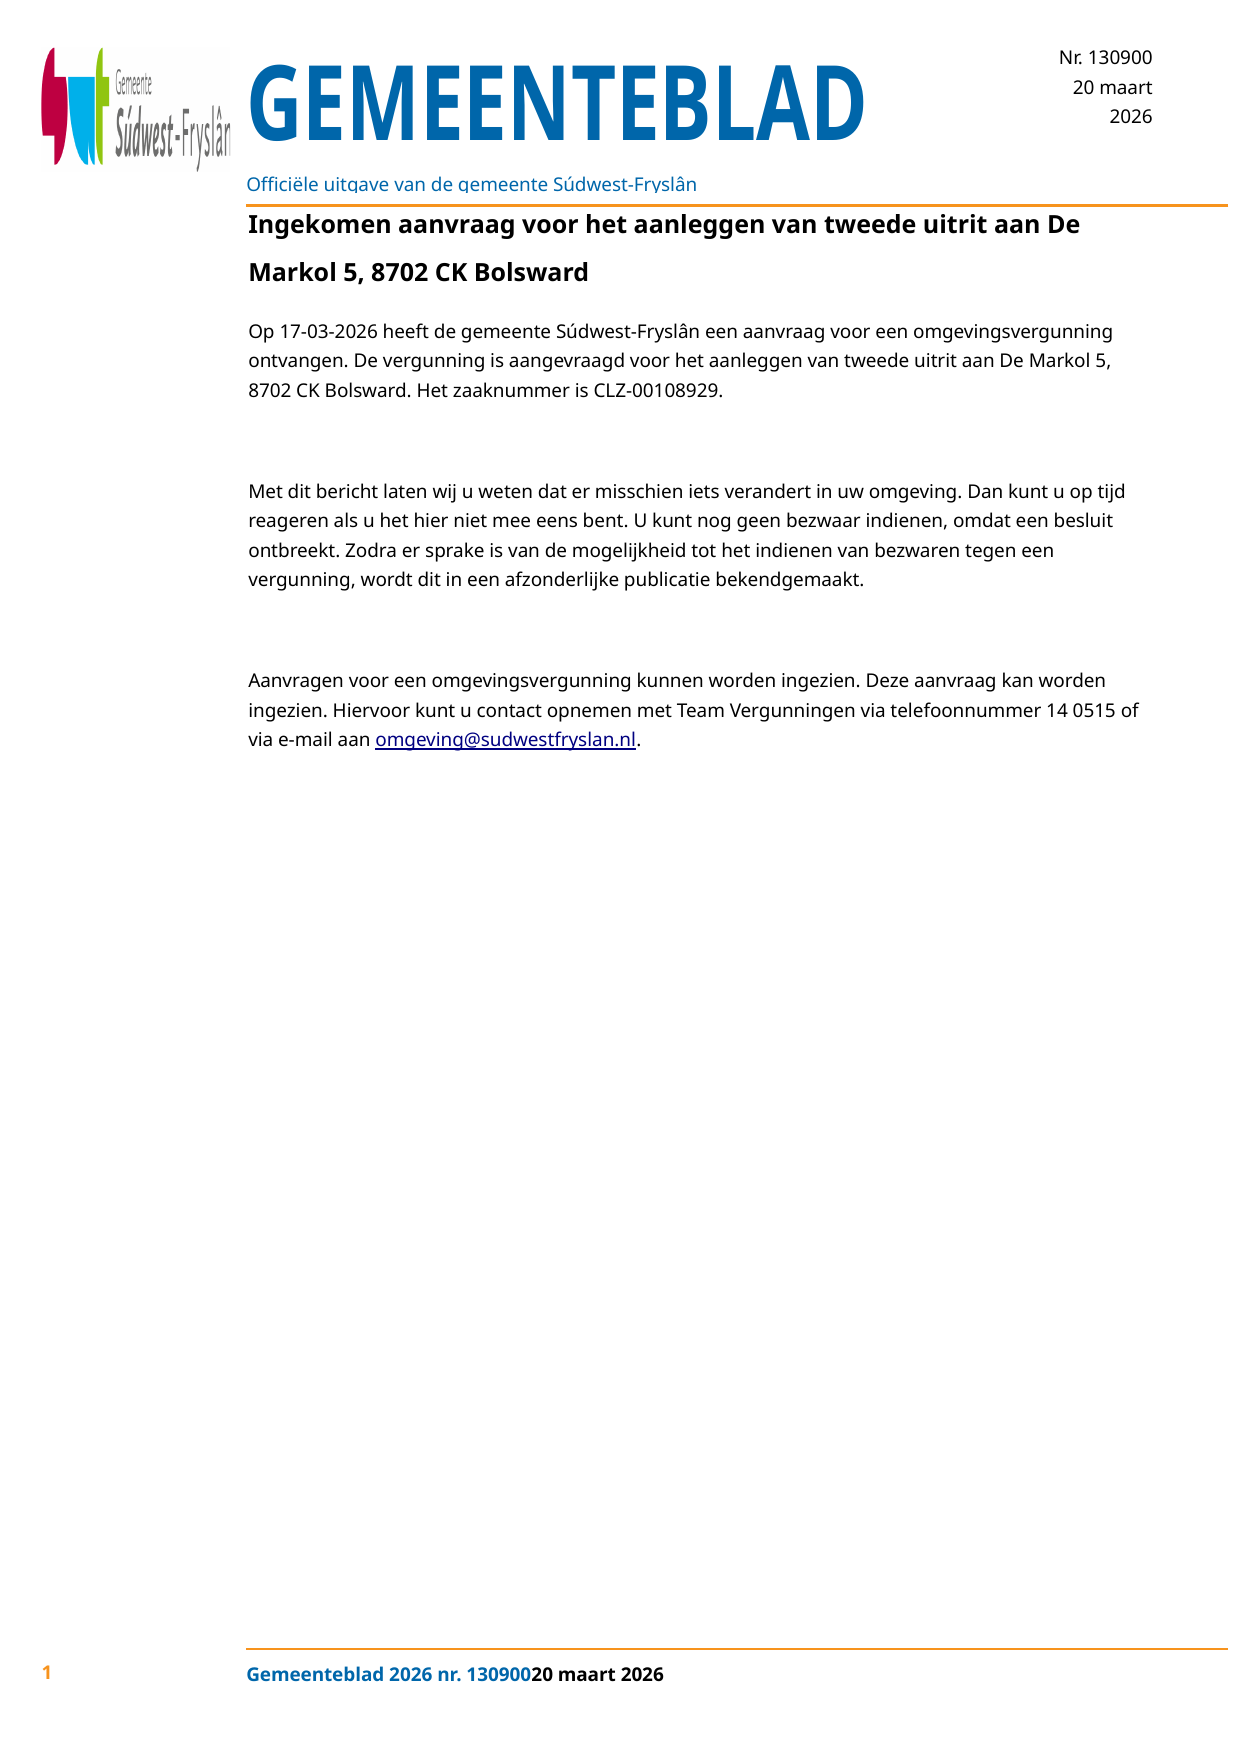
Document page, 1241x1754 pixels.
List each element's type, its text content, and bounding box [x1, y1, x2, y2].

picture [41, 47, 231, 172]
text Op 17-03-2026 heeft de gemeente Súdwest-Fryslân een aanvraag voor een omgevingsvergunning ontvangen. De vergunning is aangevraagd voor het aanleggen van tweede uitrit aan De Markol 5, 8702 CK Bolsward. Het zaaknummer is CLZ-00108929. [248, 318, 1152, 403]
text Ingekomen aanvraag voor het aanleggen van tweede uitrit aan De Markol 5, 8702 CK Bolsward [248, 207, 1152, 288]
text Aanvragen voor een omgevingsvergunning kunnen worden ingezien. Deze aanvraag kan worden ingezien. Hiervoor kunt u contact opnemen met Team Vergunningen via telefoonnummer 14 0515 of via e-mail aan omgeving@sudwestfryslan.nl. [248, 667, 1152, 752]
text Met dit bericht laten wij u weten dat er misschien iets verandert in uw omgeving. Dan kunt u op tijd reageren als u het hier niet mee eens bent. U kunt nog geen bezwaar indienen, omdat een besluit ontbreekt. Zodra er sprake is van de mogelijkheid tot het indienen van bezwaren tegen een vergunning, wordt dit in een afzonderlijke publicatie bekendgemaakt. [248, 478, 1152, 592]
